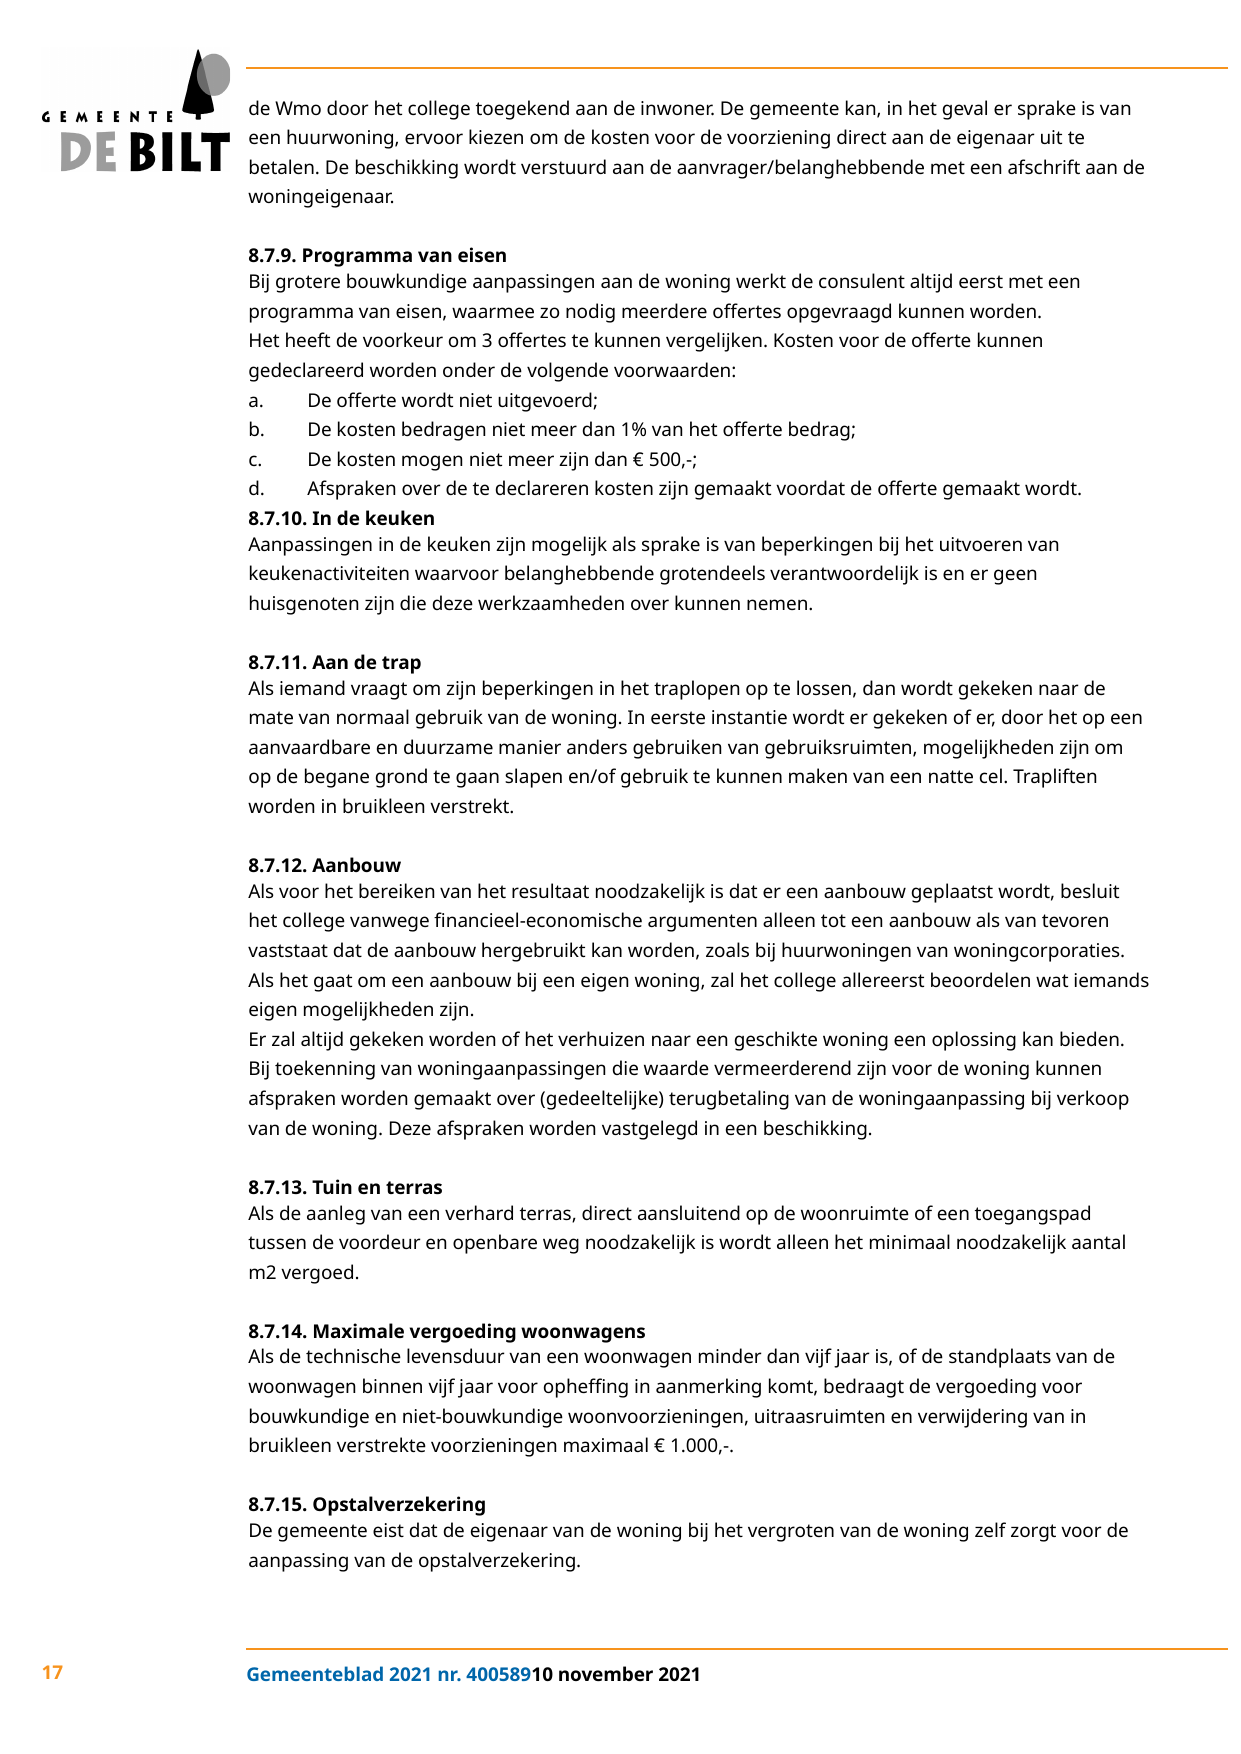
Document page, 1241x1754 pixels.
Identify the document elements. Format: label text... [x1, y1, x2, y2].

text Als de technische levensduur van een woonwagen minder dan vijf jaar is, of de standplaats van de woonwagen binnen vijf jaar voor opheffing in aanmerking komt, bedraagt de vergoeding voor bouwkundige en niet-bouwkundige woonvoorzieningen, uitraasruimten en verwijdering van in bruikleen verstrekte voorzieningen maximaal € 1.000,-. [248, 1344, 1152, 1458]
list De kosten mogen niet meer zijn dan € 500,-; [248, 446, 1152, 472]
text 8.7.12. Aanbouw [248, 852, 1152, 878]
text 8.7.13. Tuin en terras [248, 1174, 1152, 1200]
text De gemeente eist dat de eigenaar van de woning bij het vergroten van de woning zelf zorgt voor de aanpassing van de opstalverzekering. [248, 1517, 1152, 1573]
text 8.7.11. Aan de trap [248, 649, 1152, 675]
list De offerte wordt niet uitgevoerd; [248, 387, 1152, 412]
text Als het gaat om een aanbouw bij een eigen woning, zal het college allereerst beoordelen wat iemands eigen mogelijkheden zijn. [248, 967, 1152, 1022]
list De kosten bedragen niet meer dan 1% van het offerte bedrag; [248, 416, 1152, 442]
text Als iemand vraagt om zijn beperkingen in het traplopen op te lossen, dan wordt gekeken naar de mate van normaal gebruik van de woning. In eerste instantie wordt er gekeken of er, door het op een aanvaardbare en duurzame manier anders gebruiken van gebruiksruimten, mogelijkheden zijn om op de begane grond te gaan slapen en/of gebruik te kunnen maken van een natte cel. Trapliften worden in bruikleen verstrekt. [248, 675, 1152, 819]
text de Wmo door het college toegekend aan de inwoner. De gemeente kan, in het geval er sprake is van een huurwoning, ervoor kiezen om de kosten voor de voorziening direct aan de eigenaar uit te betalen. De beschikking wordt verstuurd aan de aanvrager/belanghebbende met een afschrift aan de woningeigenaar. [248, 95, 1152, 209]
text Bij grotere bouwkundige aanpassingen aan de woning werkt de consulent altijd eerst met een programma van eisen, waarmee zo nodig meerdere offertes opgevraagd kunnen worden. [248, 268, 1152, 324]
list Afspraken over de te declareren kosten zijn gemaakt voordat de offerte gemaakt wordt. [248, 476, 1152, 501]
text Bij toekenning van woningaanpassingen die waarde vermeerderend zijn voor de woning kunnen afspraken worden gemaakt over (gedeeltelijke) terugbetaling van de woningaanpassing bij verkoop van de woning. Deze afspraken worden vastgelegd in een beschikking. [248, 1056, 1152, 1141]
text Er zal altijd gekeken worden of het verhuizen naar een geschikte woning een oplossing kan bieden. [248, 1026, 1152, 1052]
picture [41, 47, 231, 172]
text Aanpassingen in de keuken zijn mogelijk als sprake is van beperkingen bij het uitvoeren van keukenactiviteiten waarvoor belanghebbende grotendeels verantwoordelijk is en er geen huisgenoten zijn die deze werkzaamheden over kunnen nemen. [248, 531, 1152, 616]
text 8.7.10. In de keuken [248, 505, 1152, 531]
text Als voor het bereiken van het resultaat noodzakelijk is dat er een aanbouw geplaatst wordt, besluit het college vanwege financieel-economische argumenten alleen tot een aanbouw als van tevoren vaststaat dat de aanbouw hergebruikt kan worden, zoals bij huurwoningen van woningcorporaties. [248, 878, 1152, 963]
text Het heeft de voorkeur om 3 offertes te kunnen vergelijken. Kosten voor de offerte kunnen gedeclareerd worden onder de volgende voorwaarden: [248, 328, 1152, 383]
text Als de aanleg van een verhard terras, direct aansluitend op de woonruimte of een toegangspad tussen de voordeur en openbare weg noodzakelijk is wordt alleen het minimaal noodzakelijk aantal m2 vergoed. [248, 1200, 1152, 1284]
text 8.7.9. Programma van eisen [248, 243, 1152, 268]
text 8.7.14. Maximale vergoeding woonwagens [248, 1318, 1152, 1344]
text 8.7.15. Opstalverzekering [248, 1492, 1152, 1517]
